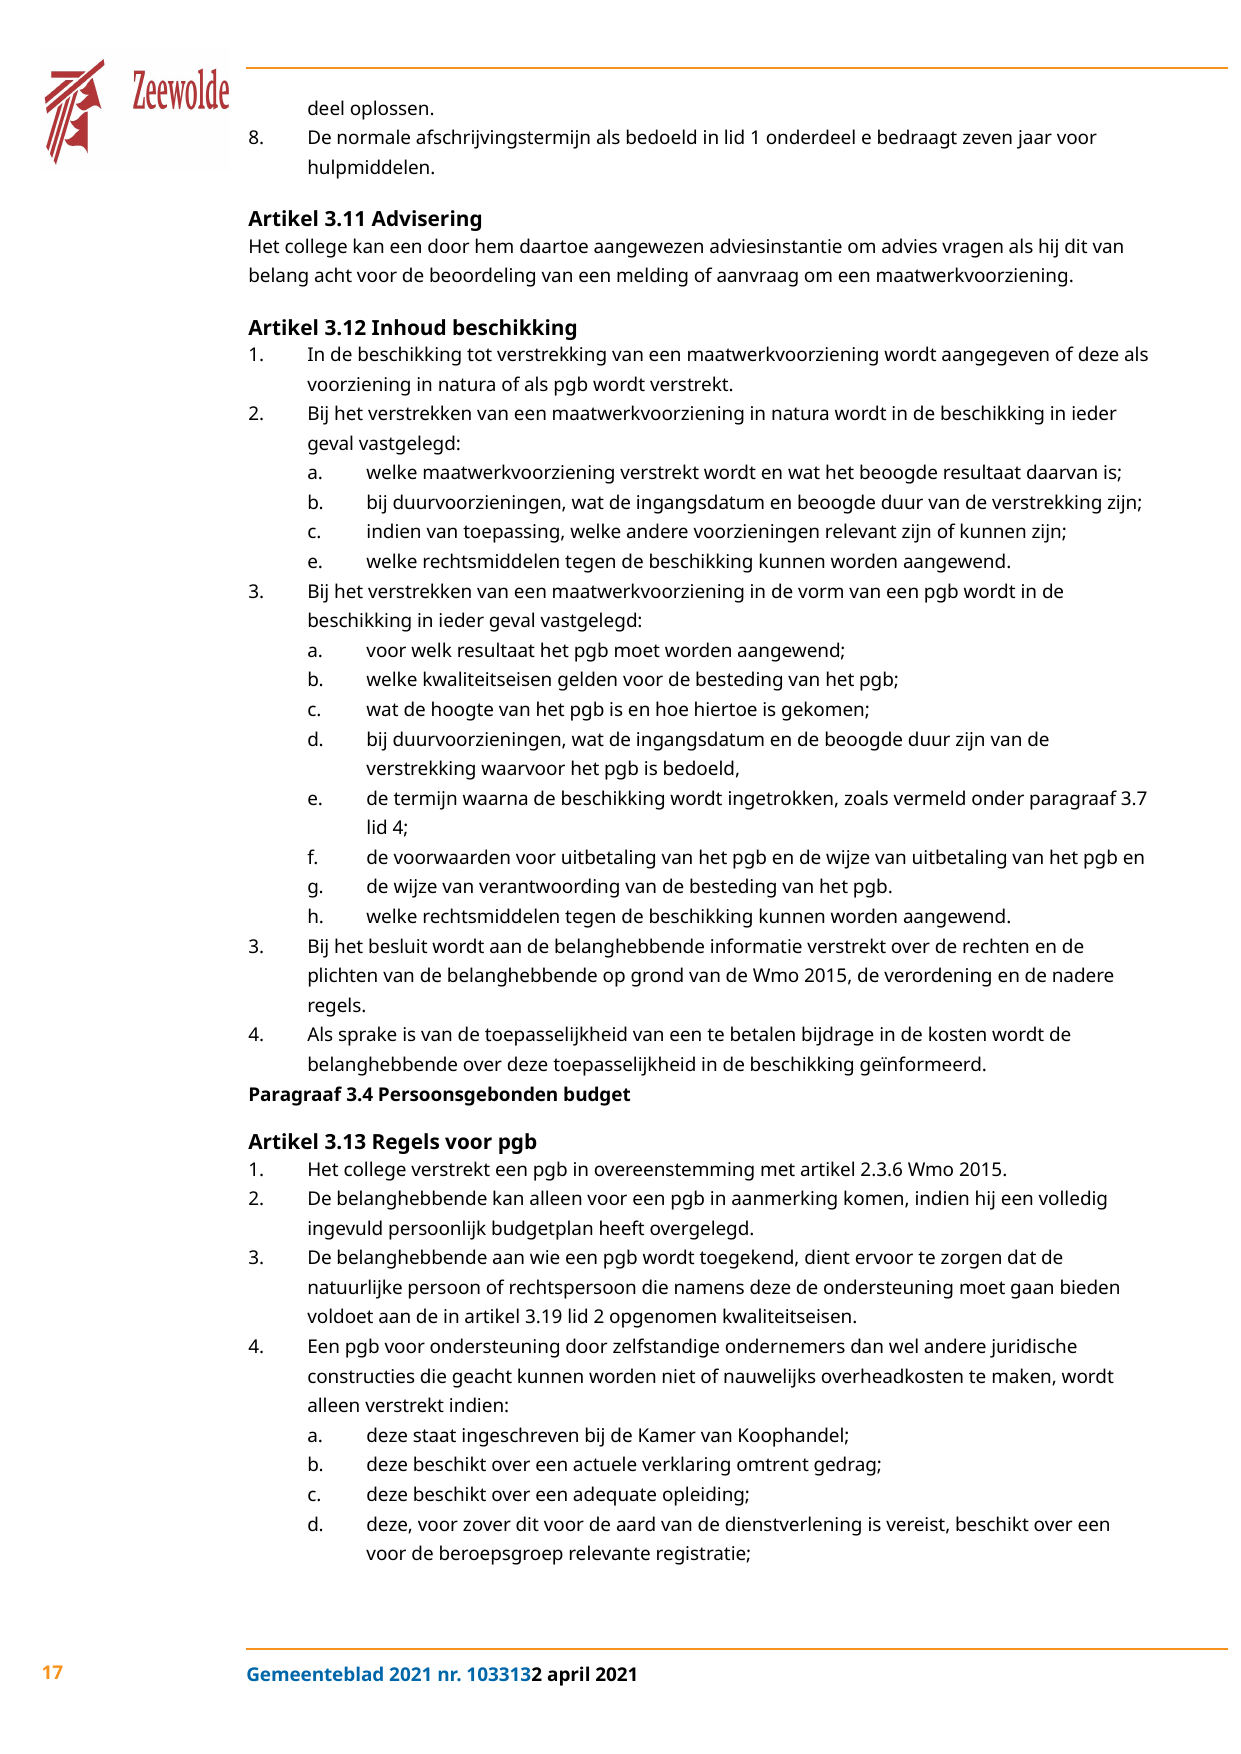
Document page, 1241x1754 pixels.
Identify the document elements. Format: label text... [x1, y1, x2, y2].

text Artikel 3.13 Regels voor pgb [248, 1127, 1152, 1156]
list deze, voor zover dit voor de aard van de dienstverlening is vereist, beschikt over een voor de beroepsgroep relevante registratie; [307, 1511, 1152, 1566]
list de voorwaarden voor uitbetaling van het pgb en de wijze van uitbetaling van het pgb en [307, 844, 1152, 870]
text Artikel 3.11 Advisering [248, 204, 1152, 233]
list De belanghebbende aan wie een pgb wordt toegekend, dient ervoor te zorgen dat de natuurlijke persoon of rechtspersoon die namens deze de ondersteuning moet gaan bieden voldoet aan de in artikel 3.19 lid 2 opgenomen kwaliteitseisen. [248, 1244, 1152, 1329]
list In de beschikking tot verstrekking van een maatwerkvoorziening wordt aangegeven of deze als voorziening in natura of als pgb wordt verstrekt. [248, 341, 1152, 397]
list Als sprake is van de toepasselijkheid van een te betalen bijdrage in de kosten wordt de belanghebbende over deze toepasselijkheid in de beschikking geïnformeerd. [248, 1022, 1152, 1077]
list De belanghebbende kan alleen voor een pgb in aanmerking komen, indien hij een volledig ingevuld persoonlijk budgetplan heeft overgelegd. [248, 1185, 1152, 1241]
list Het college verstrekt een pgb in overeenstemming met artikel 2.3.6 Wmo 2015. [248, 1156, 1152, 1182]
list deze beschikt over een adequate opleiding; [307, 1481, 1152, 1507]
list welke kwaliteitseisen gelden voor de besteding van het pgb; [307, 667, 1152, 692]
list deel oplossen. [248, 95, 1152, 121]
list deze beschikt over een actuele verklaring omtrent gedrag; [307, 1452, 1152, 1477]
text Het college kan een door hem daartoe aangewezen adviesinstantie om advies vragen als hij dit van belang acht voor de beoordeling van een melding of aanvraag om een maatwerkvoorziening. [248, 233, 1152, 288]
list Bij het verstrekken van een maatwerkvoorziening in natura wordt in de beschikking in ieder geval vastgelegd: [248, 400, 1152, 456]
list Bij het verstrekken van een maatwerkvoorziening in de vorm van een pgb wordt in de beschikking in ieder geval vastgelegd: [248, 578, 1152, 633]
picture [41, 47, 231, 172]
list indien van toepassing, welke andere voorzieningen relevant zijn of kunnen zijn; [307, 519, 1152, 544]
list bij duurvoorzieningen, wat de ingangsdatum en de beoogde duur zijn van de verstrekking waarvoor het pgb is bedoeld, [307, 726, 1152, 781]
list welke rechtsmiddelen tegen de beschikking kunnen worden aangewend. [307, 903, 1152, 929]
text Artikel 3.12 Inhoud beschikking [248, 313, 1152, 341]
list wat de hoogte van het pgb is en hoe hiertoe is gekomen; [307, 696, 1152, 722]
list de termijn waarna de beschikking wordt ingetrokken, zoals vermeld onder paragraaf 3.7 lid 4; [307, 785, 1152, 840]
list de wijze van verantwoording van de besteding van het pgb. [307, 874, 1152, 899]
list welke maatwerkvoorziening verstrekt wordt en wat het beoogde resultaat daarvan is; [307, 459, 1152, 485]
list voor welk resultaat het pgb moet worden aangewend; [307, 637, 1152, 663]
list deze staat ingeschreven bij de Kamer van Koophandel; [307, 1422, 1152, 1448]
list Bij het besluit wordt aan de belanghebbende informatie verstrekt over de rechten en de plichten van de belanghebbende op grond van de Wmo 2015, de verordening en de nadere regels. [248, 933, 1152, 1018]
list Een pgb voor ondersteuning door zelfstandige ondernemers dan wel andere juridische constructies die geacht kunnen worden niet of nauwelijks overheadkosten te maken, wordt alleen verstrekt indien: [248, 1333, 1152, 1418]
list bij duurvoorzieningen, wat de ingangsdatum en beoogde duur van de verstrekking zijn; [307, 489, 1152, 515]
text Paragraaf 3.4 Persoonsgebonden budget [248, 1081, 1152, 1107]
list welke rechtsmiddelen tegen de beschikking kunnen worden aangewend. [307, 548, 1152, 574]
list De normale afschrijvingstermijn als bedoeld in lid 1 onderdeel e bedraagt zeven jaar voor hulpmiddelen. [248, 124, 1152, 180]
